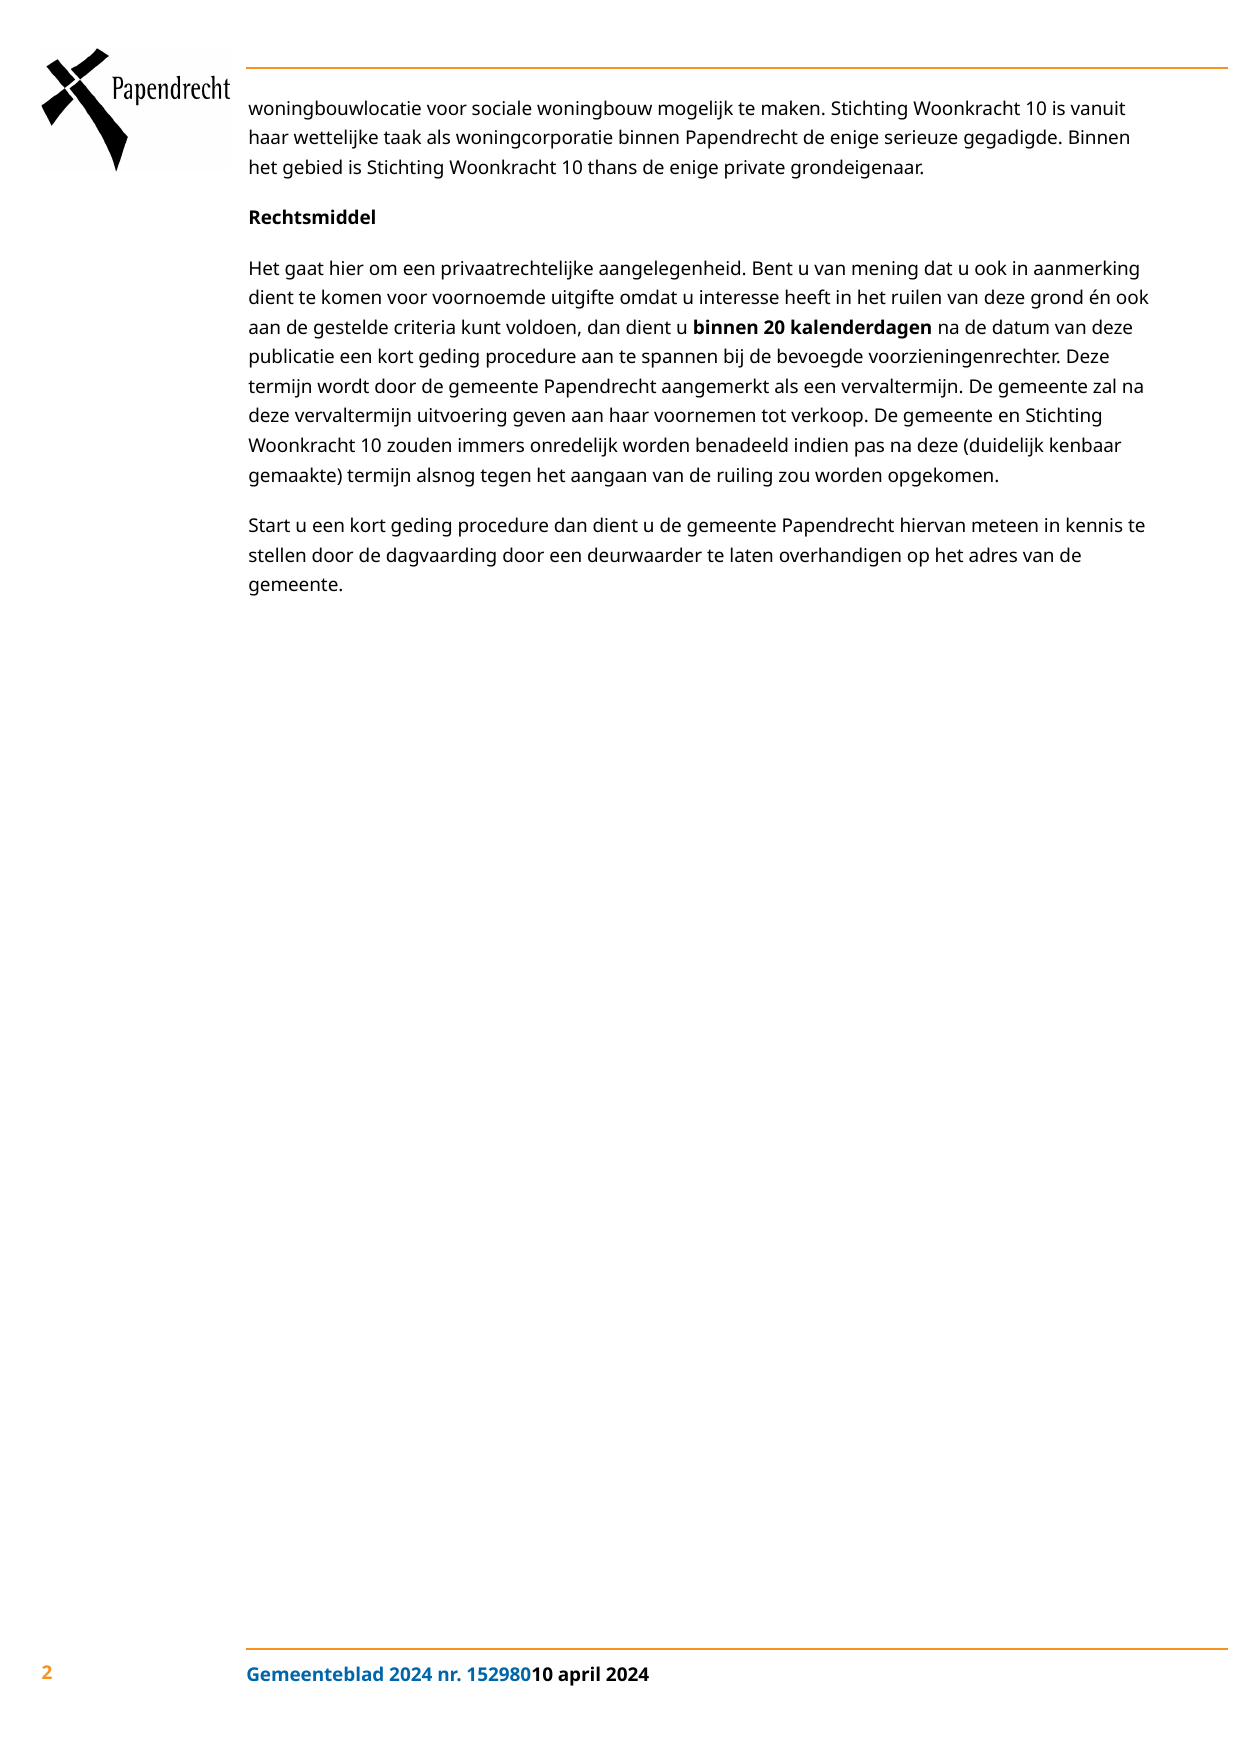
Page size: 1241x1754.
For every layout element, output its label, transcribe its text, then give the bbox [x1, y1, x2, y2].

text Rechtsmiddel [248, 204, 1152, 230]
text Het gaat hier om een privaatrechtelijke aangelegenheid. Bent u van mening dat u ook in aanmerking dient te komen voor voornoemde uitgifte omdat u interesse heeft in het ruilen van deze grond én ook aan de gestelde criteria kunt voldoen, dan dient u binnen 20 kalenderdagen na de datum van deze publicatie een kort geding procedure aan te spannen bij de bevoegde voorzieningenrechter. Deze termijn wordt door de gemeente Papendrecht aangemerkt als een vervaltermijn. De gemeente zal na deze vervaltermijn uitvoering geven aan haar voornemen tot verkoop. De gemeente en Stichting Woonkracht 10 zouden immers onredelijk worden benadeeld indien pas na deze (duidelijk kenbaar gemaakte) termijn alsnog tegen het aangaan van de ruiling zou worden opgekomen. [248, 255, 1152, 488]
text woningbouwlocatie voor sociale woningbouw mogelijk te maken. Stichting Woonkracht 10 is vanuit haar wettelijke taak als woningcorporatie binnen Papendrecht de enige serieuze gegadigde. Binnen het gebied is Stichting Woonkracht 10 thans de enige private grondeigenaar. [248, 95, 1152, 180]
text Start u een kort geding procedure dan dient u de gemeente Papendrecht hiervan meteen in kennis te stellen door de dagvaarding door een deurwaarder te laten overhandigen op het adres van de gemeente. [248, 512, 1152, 597]
picture [41, 47, 231, 172]
